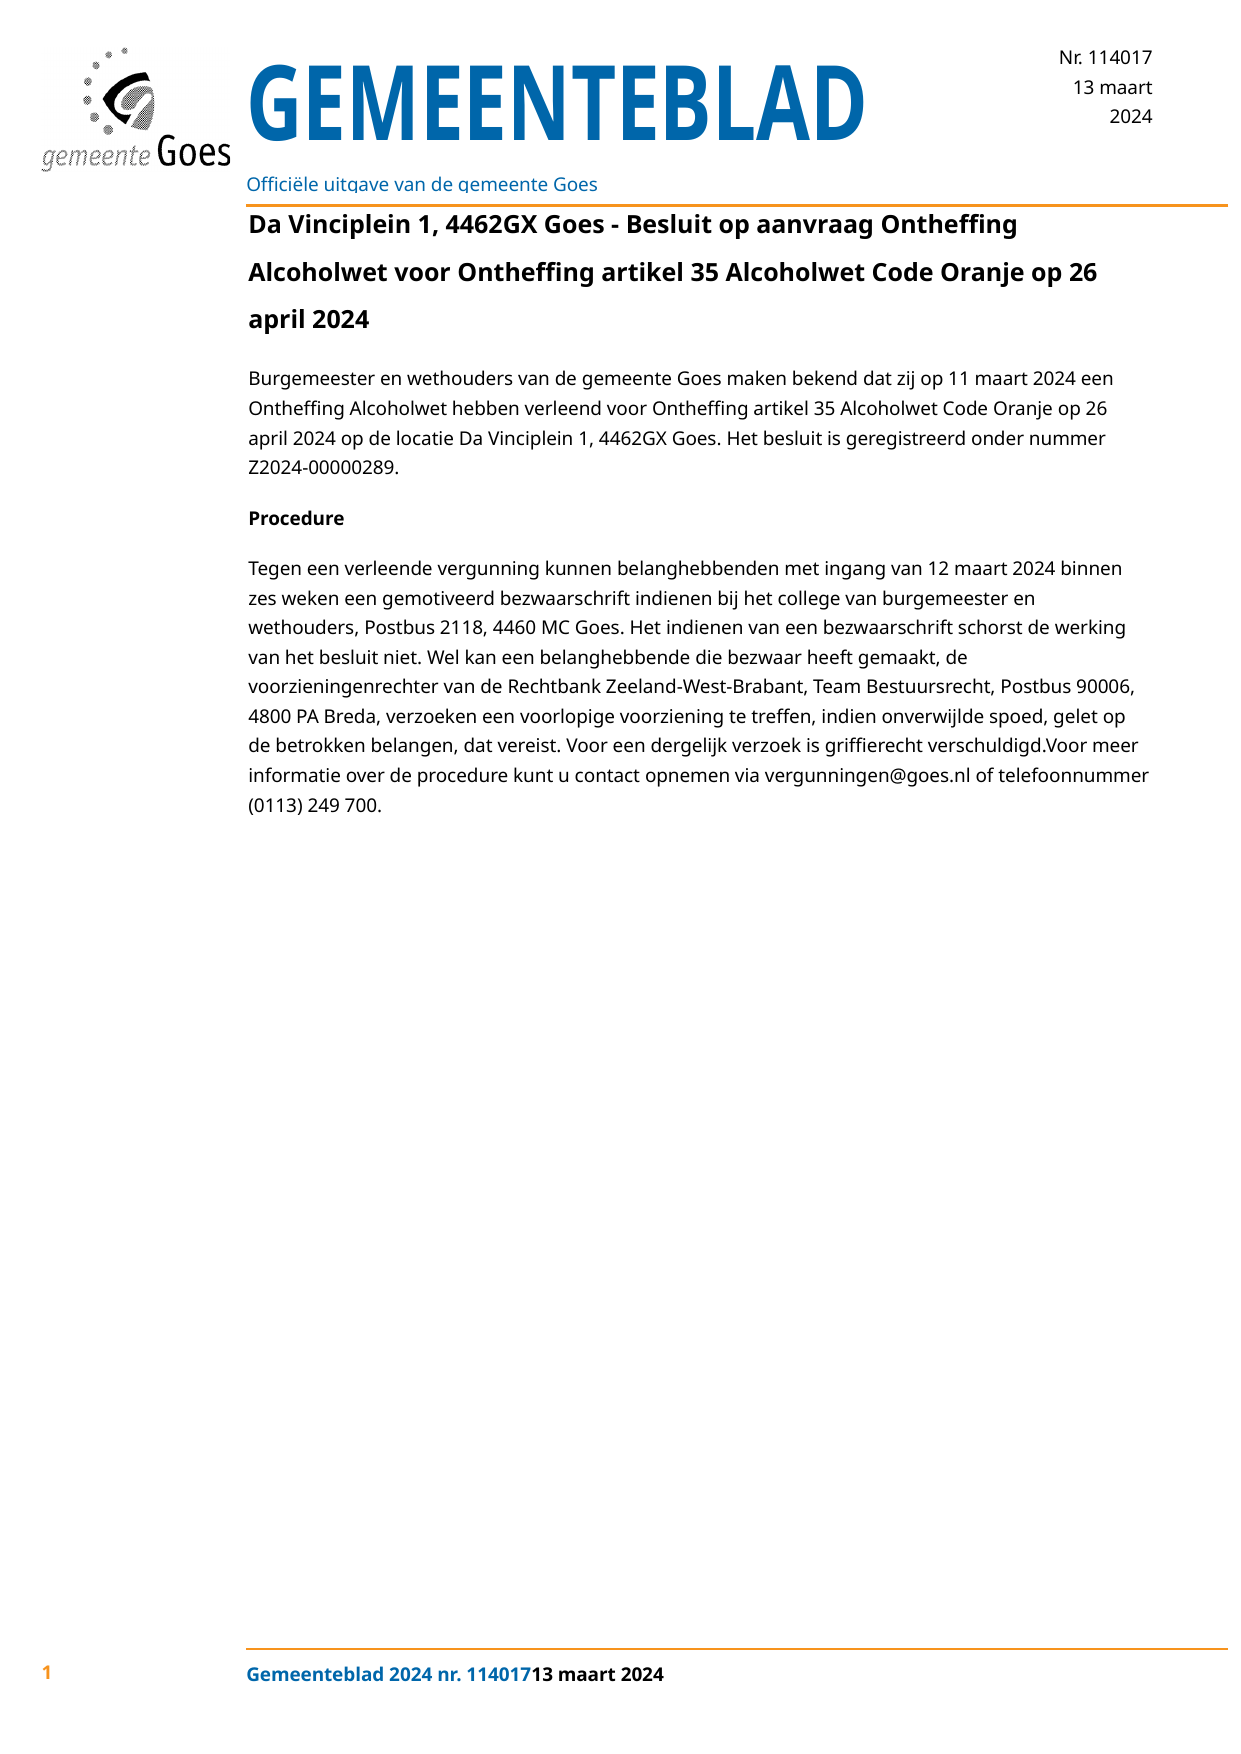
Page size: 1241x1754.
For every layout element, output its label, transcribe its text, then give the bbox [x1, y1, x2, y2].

text Burgemeester en wethouders van de gemeente Goes maken bekend dat zij op 11 maart 2024 een Ontheffing Alcoholwet hebben verleend voor Ontheffing artikel 35 Alcoholwet Code Oranje op 26 april 2024 op de locatie Da Vinciplein 1, 4462GX Goes. Het besluit is geregistreerd onder nummer Z2024-00000289. [248, 366, 1152, 480]
picture [41, 47, 231, 172]
text Procedure [248, 505, 1152, 530]
text Da Vinciplein 1, 4462GX Goes - Besluit op aanvraag Ontheffing Alcoholwet voor Ontheffing artikel 35 Alcoholwet Code Oranje op 26 april 2024 [248, 207, 1152, 336]
text Tegen een verleende vergunning kunnen belanghebbenden met ingang van 12 maart 2024 binnen zes weken een gemotiveerd bezwaarschrift indienen bij het college van burgemeester en wethouders, Postbus 2118, 4460 MC Goes. Het indienen van een bezwaarschrift schorst de werking van het besluit niet. Wel kan een belanghebbende die bezwaar heeft gemaakt, de voorzieningenrechter van de Rechtbank Zeeland-West-Brabant, Team Bestuursrecht, Postbus 90006, 4800 PA Breda, verzoeken een voorlopige voorziening te treffen, indien onverwijlde spoed, gelet op de betrokken belangen, dat vereist. Voor een dergelijk verzoek is griffierecht verschuldigd.Voor meer informatie over de procedure kunt u contact opnemen via vergunningen@goes.nl of telefoonnummer (0113) 249 700. [248, 555, 1152, 817]
